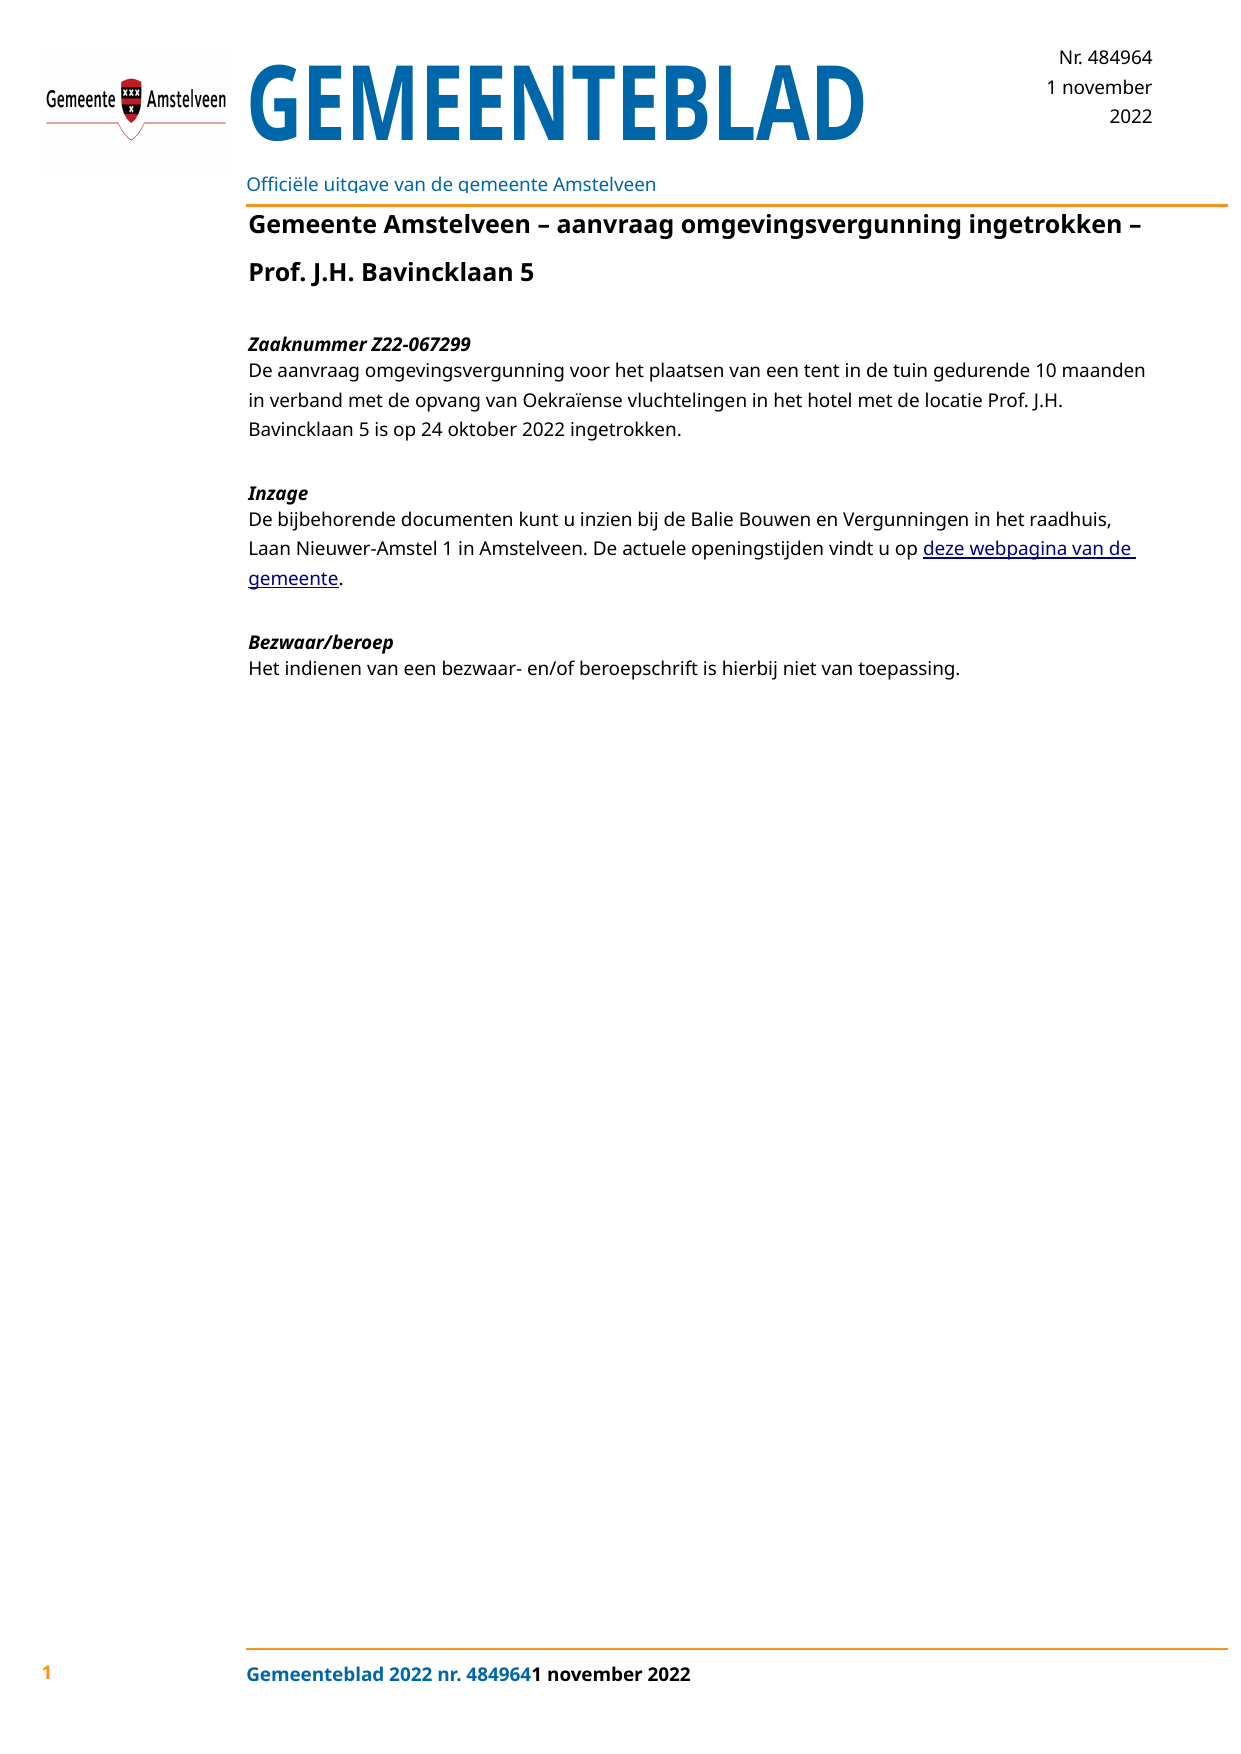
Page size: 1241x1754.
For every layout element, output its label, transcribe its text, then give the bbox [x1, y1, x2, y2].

text Inzage [248, 480, 1152, 506]
text De aanvraag omgevingsvergunning voor het plaatsen van een tent in de tuin gedurende 10 maanden in verband met de opvang van Oekraïense vluchtelingen in het hotel met de locatie Prof. J.H. Bavincklaan 5 is op 24 oktober 2022 ingetrokken. [248, 357, 1152, 442]
text Gemeente Amstelveen – aanvraag omgevingsvergunning ingetrokken – Prof. J.H. Bavincklaan 5 [248, 207, 1152, 288]
text De bijbehorende documenten kunt u inzien bij de Balie Bouwen en Vergunningen in het raadhuis, Laan Nieuwer-Amstel 1 in Amstelveen. De actuele openingstijden vindt u op deze webpagina van de gemeente. [248, 506, 1152, 591]
picture [41, 47, 231, 172]
text Bezwaar/beroep [248, 629, 1152, 655]
text Het indienen van een bezwaar- en/of beroepschrift is hierbij niet van toepassing. [248, 655, 1152, 681]
text Zaaknummer Z22-067299 [248, 331, 1152, 357]
